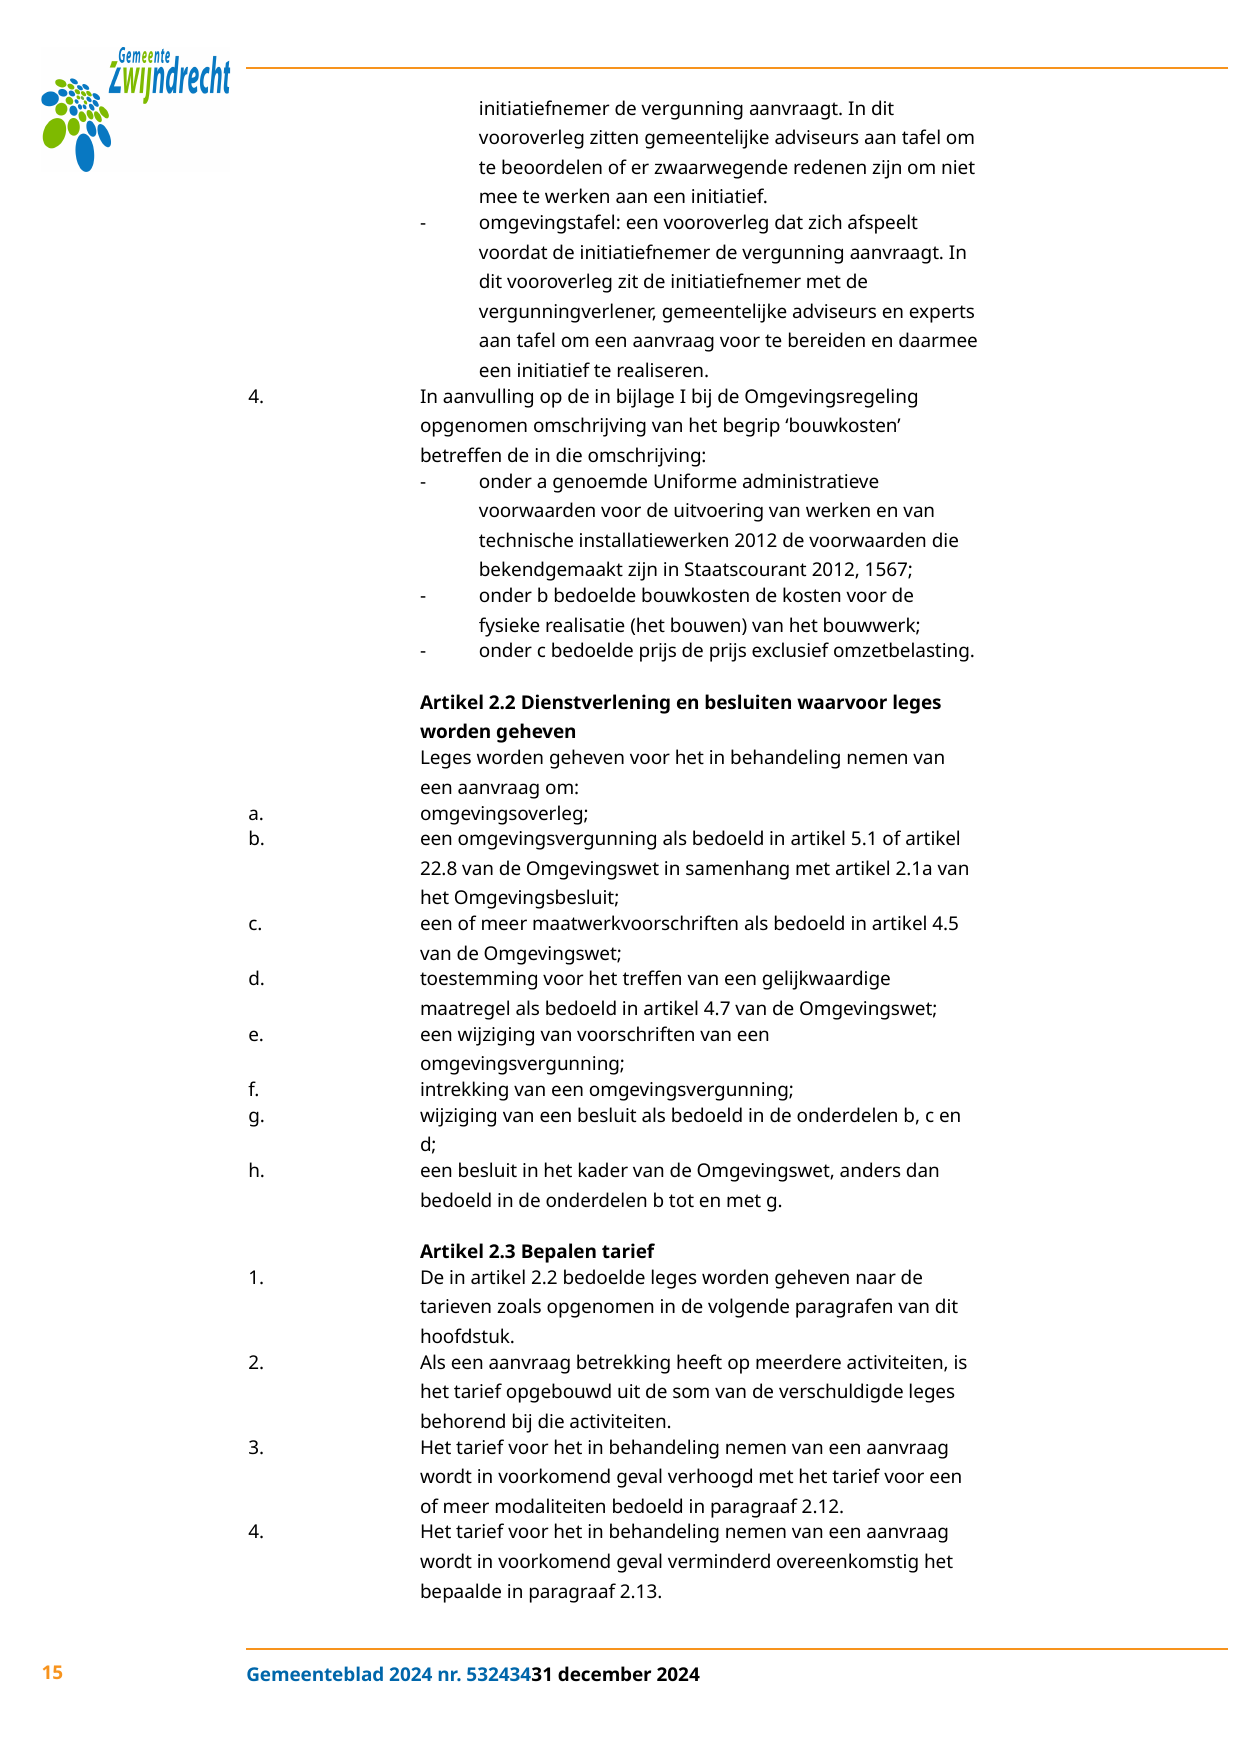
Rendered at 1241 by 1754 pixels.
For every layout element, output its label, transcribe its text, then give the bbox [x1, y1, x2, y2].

table_cell een of meer maatwerkvoorschriften als bedoeld in artikel 4.5 van de Omgevingswet; [420, 910, 980, 966]
table_cell een omgevingsvergunning als bedoeld in artikel 5.1 of artikel 22.8 van de Omgevingswet in samenhang met artikel 2.1a van het Omgevingsbesluit; [420, 825, 980, 910]
table_cell [980, 582, 1152, 638]
table_cell toestemming voor het treffen van een gelijkwaardige maatregel als bedoeld in artikel 4.7 van de Omgevingswet; [420, 966, 980, 1021]
table_cell [248, 209, 420, 383]
table_cell [980, 95, 1152, 209]
table_cell [980, 1434, 1152, 1519]
table_cell 4. [248, 1519, 420, 1604]
table_cell [248, 663, 420, 689]
table_cell 3. [248, 1434, 420, 1519]
table_cell [980, 1157, 1152, 1213]
table_cell intrekking van een omgevingsvergunning; [420, 1076, 980, 1102]
table_cell 2. [248, 1349, 420, 1434]
table_cell [980, 1238, 1152, 1264]
table_cell [248, 689, 420, 744]
table_cell wijziging van een besluit als bedoeld in de onderdelen b, c en d; [420, 1102, 980, 1157]
table_cell [248, 1238, 420, 1264]
table_cell een wijziging van voorschriften van een omgevingsvergunning; [420, 1021, 980, 1076]
table_cell [980, 689, 1152, 744]
table_cell f. [248, 1076, 420, 1102]
table_cell a. [248, 800, 420, 825]
table_cell [980, 663, 1152, 689]
table_cell De in artikel 2.2 bedoelde leges worden geheven naar de tarieven zoals opgenomen in de volgende paragrafen van dit hoofdstuk. [420, 1264, 980, 1349]
table_cell 4. [248, 383, 420, 468]
table_cell onder c bedoelde prijs de prijs exclusief omzetbelasting. [420, 638, 980, 663]
table_cell [248, 744, 420, 800]
table_cell [248, 1213, 420, 1238]
table_cell [248, 638, 420, 663]
table_cell Het tarief voor het in behandeling nemen van een aanvraag wordt in voorkomend geval verhoogd met het tarief voor een of meer modaliteiten bedoeld in paragraaf 2.12. [420, 1434, 980, 1519]
table_cell Leges worden geheven voor het in behandeling nemen van een aanvraag om: [420, 744, 980, 800]
table_cell [420, 663, 980, 689]
table_cell omgevingstafel: een vooroverleg dat zich afspeelt voordat de initiatiefnemer de vergunning aanvraagt. In dit vooroverleg zit de initiatiefnemer met de vergunningverlener, gemeentelijke adviseurs en experts aan tafel om een aanvraag voor te bereiden en daarmee een initiatief te realiseren. [420, 209, 980, 383]
table_cell [980, 209, 1152, 383]
table_cell [980, 1021, 1152, 1076]
table_cell omgevingsoverleg; [420, 800, 980, 825]
table_cell Als een aanvraag betrekking heeft op meerdere activiteiten, is het tarief opgebouwd uit de som van de verschuldigde leges behorend bij die activiteiten. [420, 1349, 980, 1434]
table_cell e. [248, 1021, 420, 1076]
table_cell [248, 582, 420, 638]
table_cell d. [248, 966, 420, 1021]
table_cell h. [248, 1157, 420, 1213]
table_cell [980, 468, 1152, 582]
table_cell onder a genoemde Uniforme administratieve voorwaarden voor de uitvoering van werken en van technische installatiewerken 2012 de voorwaarden die bekendgemaakt zijn in Staatscourant 2012, 1567; [420, 468, 980, 582]
picture [41, 47, 231, 172]
table_cell [980, 1519, 1152, 1604]
table_cell [980, 910, 1152, 966]
table_cell [980, 966, 1152, 1021]
table_cell g. [248, 1102, 420, 1157]
table_cell onder b bedoelde bouwkosten de kosten voor de fysieke realisatie (het bouwen) van het bouwwerk; [420, 582, 980, 638]
table_cell [980, 800, 1152, 825]
table_cell [980, 1102, 1152, 1157]
table_cell [980, 383, 1152, 468]
table_cell [980, 1213, 1152, 1238]
table_cell [248, 468, 420, 582]
table_cell initiatiefnemer de vergunning aanvraagt. In dit vooroverleg zitten gemeentelijke adviseurs aan tafel om te beoordelen of er zwaarwegende redenen zijn om niet mee te werken aan een initiatief. [420, 95, 980, 209]
table_cell [980, 1349, 1152, 1434]
table_cell b. [248, 825, 420, 910]
table_cell [980, 1264, 1152, 1349]
table_cell c. [248, 910, 420, 966]
table_cell [980, 744, 1152, 800]
table_cell [248, 95, 420, 209]
table_cell [980, 825, 1152, 910]
table_cell Artikel 2.3 Bepalen tarief [420, 1238, 980, 1264]
table_cell [980, 1076, 1152, 1102]
table_cell [420, 1213, 980, 1238]
table_cell een besluit in het kader van de Omgevingswet, anders dan bedoeld in de onderdelen b tot en met g. [420, 1157, 980, 1213]
table_cell [980, 638, 1152, 663]
table_cell Artikel 2.2 Dienstverlening en besluiten waarvoor leges worden geheven [420, 689, 980, 744]
table_cell In aanvulling op de in bijlage I bij de Omgevingsregeling opgenomen omschrijving van het begrip ‘bouwkosten’ betreffen de in die omschrijving: [420, 383, 980, 468]
table_cell 1. [248, 1264, 420, 1349]
table_cell Het tarief voor het in behandeling nemen van een aanvraag wordt in voorkomend geval verminderd overeenkomstig het bepaalde in paragraaf 2.13. [420, 1519, 980, 1604]
